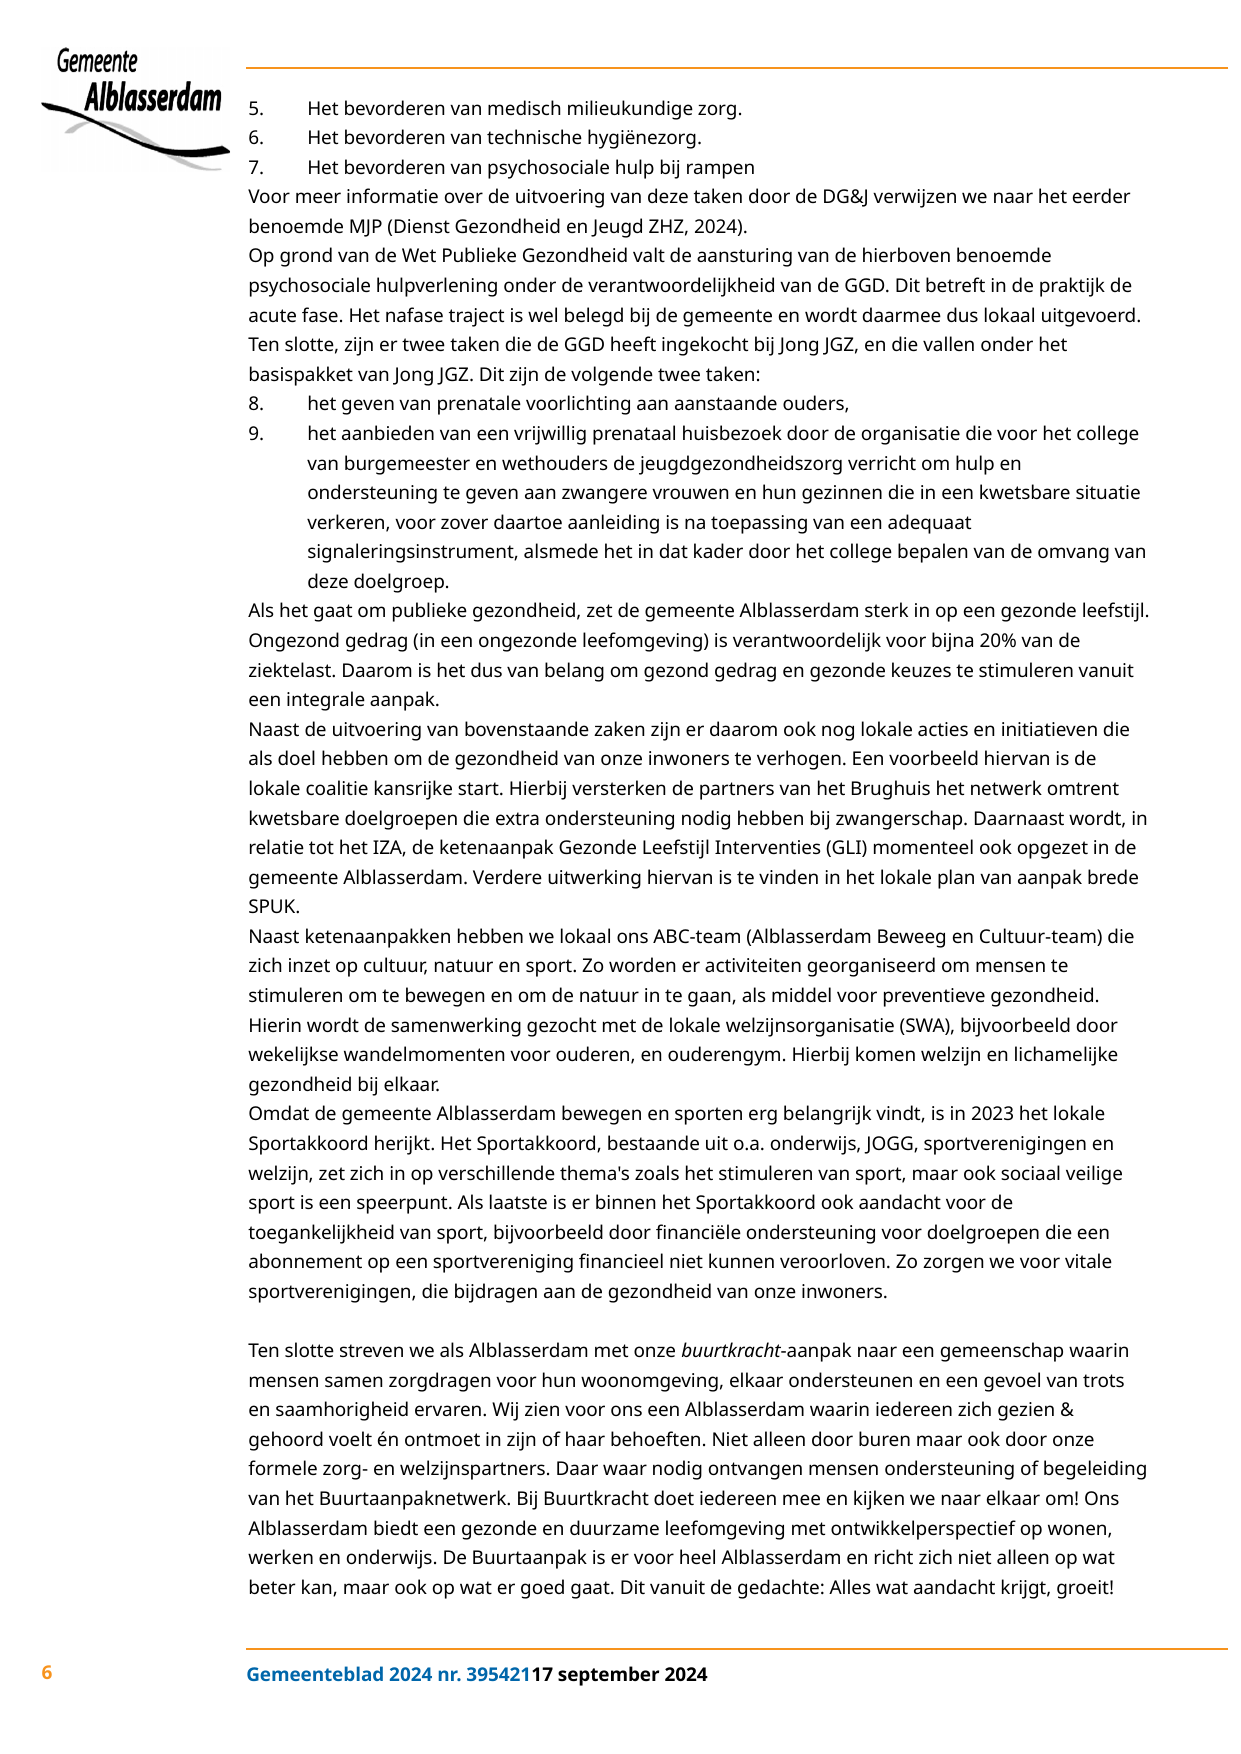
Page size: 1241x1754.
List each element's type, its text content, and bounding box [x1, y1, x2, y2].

list Het bevorderen van psychosociale hulp bij rampen [248, 154, 1152, 180]
list het geven van prenatale voorlichting aan aanstaande ouders, [248, 391, 1152, 416]
list Het bevorderen van technische hygiënezorg. [248, 124, 1152, 150]
text Omdat de gemeente Alblasserdam bewegen en sporten erg belangrijk vindt, is in 2023 het lokale Sportakkoord herijkt. Het Sportakkoord, bestaande uit o.a. onderwijs, JOGG, sportverenigingen en welzijn, zet zich in op verschillende thema's zoals het stimuleren van sport, maar ook sociaal veilige sport is een speerpunt. Als laatste is er binnen het Sportakkoord ook aandacht voor de toegankelijkheid van sport, bijvoorbeeld door financiële ondersteuning voor doelgroepen die een abonnement op een sportvereniging financieel niet kunnen veroorloven. Zo zorgen we voor vitale sportverenigingen, die bijdragen aan de gezondheid van onze inwoners. [248, 1101, 1152, 1304]
text Als het gaat om publieke gezondheid, zet de gemeente Alblasserdam sterk in op een gezonde leefstijl. Ongezond gedrag (in een ongezonde leefomgeving) is verantwoordelijk voor bijna 20% van de ziektelast. Daarom is het dus van belang om gezond gedrag en gezonde keuzes te stimuleren vanuit een integrale aanpak. [248, 598, 1152, 712]
text Naast de uitvoering van bovenstaande zaken zijn er daarom ook nog lokale acties en initiatieven die als doel hebben om de gezondheid van onze inwoners te verhogen. Een voorbeeld hiervan is de lokale coalitie kansrijke start. Hierbij versterken de partners van het Brughuis het netwerk omtrent kwetsbare doelgroepen die extra ondersteuning nodig hebben bij zwangerschap. Daarnaast wordt, in relatie tot het IZA, de ketenaanpak Gezonde Leefstijl Interventies (GLI) momenteel ook opgezet in de gemeente Alblasserdam. Verdere uitwerking hiervan is te vinden in het lokale plan van aanpak brede SPUK. [248, 716, 1152, 919]
text Naast ketenaanpakken hebben we lokaal ons ABC-team (Alblasserdam Beweeg en Cultuur-team) die zich inzet op cultuur, natuur en sport. Zo worden er activiteiten georganiseerd om mensen te stimuleren om te bewegen en om de natuur in te gaan, als middel voor preventieve gezondheid. Hierin wordt de samenwerking gezocht met de lokale welzijnsorganisatie (SWA), bijvoorbeeld door wekelijkse wandelmomenten voor ouderen, en ouderengym. Hierbij komen welzijn en lichamelijke gezondheid bij elkaar. [248, 923, 1152, 1097]
text Ten slotte streven we als Alblasserdam met onze buurtkracht-aanpak naar een gemeenschap waarin mensen samen zorgdragen voor hun woonomgeving, elkaar ondersteunen en een gevoel van trots en saamhorigheid ervaren. Wij zien voor ons een Alblasserdam waarin iedereen zich gezien & gehoord voelt én ontmoet in zijn of haar behoeften. Niet alleen door buren maar ook door onze formele zorg- en welzijnspartners. Daar waar nodig ontvangen mensen ondersteuning of begeleiding van het Buurtaanpaknetwerk. Bij Buurtkracht doet iedereen mee en kijken we naar elkaar om! Ons Alblasserdam biedt een gezonde en duurzame leefomgeving met ontwikkelperspectief op wonen, werken en onderwijs. De Buurtaanpak is er voor heel Alblasserdam en richt zich niet alleen op wat beter kan, maar ook op wat er goed gaat. Dit vanuit de gedachte: Alles wat aandacht krijgt, groeit! [248, 1337, 1152, 1600]
text Ten slotte, zijn er twee taken die de GGD heeft ingekocht bij Jong JGZ, en die vallen onder het basispakket van Jong JGZ. Dit zijn de volgende twee taken: [248, 331, 1152, 387]
list het aanbieden van een vrijwillig prenataal huisbezoek door de organisatie die voor het college van burgemeester en wethouders de jeugdgezondheidszorg verricht om hulp en ondersteuning te geven aan zwangere vrouwen en hun gezinnen die in een kwetsbare situatie verkeren, voor zover daartoe aanleiding is na toepassing van een adequaat signaleringsinstrument, alsmede het in dat kader door het college bepalen van de omvang van deze doelgroep. [248, 420, 1152, 594]
text Op grond van de Wet Publieke Gezondheid valt de aansturing van de hierboven benoemde psychosociale hulpverlening onder de verantwoordelijkheid van de GGD. Dit betreft in de praktijk de acute fase. Het nafase traject is wel belegd bij de gemeente en wordt daarmee dus lokaal uitgevoerd. [248, 243, 1152, 328]
list Het bevorderen van medisch milieukundige zorg. [248, 95, 1152, 121]
text Voor meer informatie over de uitvoering van deze taken door de DG&J verwijzen we naar het eerder benoemde MJP (Dienst Gezondheid en Jeugd ZHZ, 2024). [248, 183, 1152, 239]
picture [41, 47, 231, 172]
